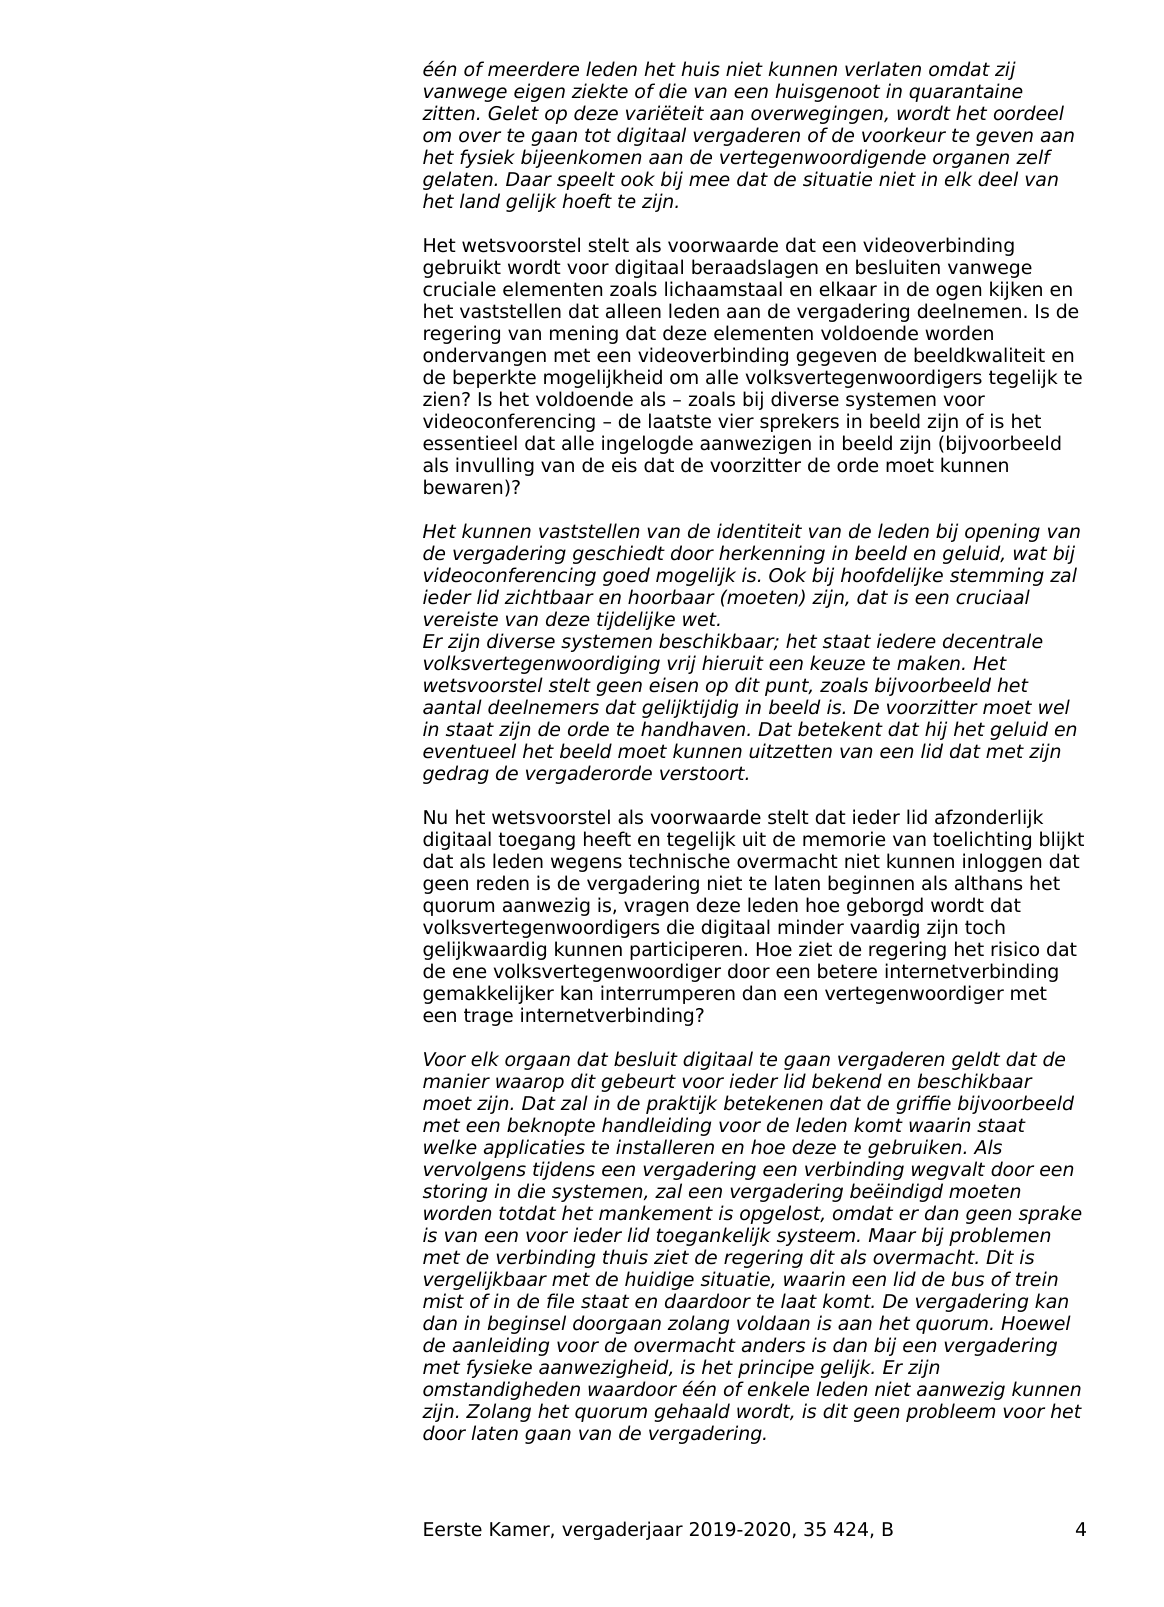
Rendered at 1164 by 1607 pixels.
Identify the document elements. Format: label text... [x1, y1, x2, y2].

text Het kunnen vaststellen van de identiteit van de leden bij opening van de vergadering geschiedt door herkenning in beeld en geluid, wat bij videoconferencing goed mogelijk is. Ook bij hoofdelijke stemming zal ieder lid zichtbaar en hoorbaar (moeten) zijn, dat is een cruciaal vereiste van deze tijdelijke wet. [422, 521, 1087, 631]
text Het wetsvoorstel stelt als voorwaarde dat een videoverbinding gebruikt wordt voor digitaal beraadslagen en besluiten vanwege cruciale elementen zoals lichaamstaal en elkaar in de ogen kijken en het vaststellen dat alleen leden aan de vergadering deelnemen. Is de regering van mening dat deze elementen voldoende worden ondervangen met een videoverbinding gegeven de beeldkwaliteit en de beperkte mogelijkheid om alle volksvertegenwoordigers tegelijk te zien? Is het voldoende als – zoals bij diverse systemen voor videoconferencing – de laatste vier sprekers in beeld zijn of is het essentieel dat alle ingelogde aanwezigen in beeld zijn (bijvoorbeeld als invulling van de eis dat de voorzitter de orde moet kunnen bewaren)? [422, 235, 1087, 499]
text Er zijn diverse systemen beschikbaar; het staat iedere decentrale volksvertegenwoordiging vrij hieruit een keuze te maken. Het wetsvoorstel stelt geen eisen op dit punt, zoals bijvoorbeeld het aantal deelnemers dat gelijktijdig in beeld is. De voorzitter moet wel in staat zijn de orde te handhaven. Dat betekent dat hij het geluid en eventueel het beeld moet kunnen uitzetten van een lid dat met zijn gedrag de vergaderorde verstoort. [422, 631, 1087, 785]
text Voor elk orgaan dat besluit digitaal te gaan vergaderen geldt dat de manier waarop dit gebeurt voor ieder lid bekend en beschikbaar moet zijn. Dat zal in de praktijk betekenen dat de griffie bijvoorbeeld met een beknopte handleiding voor de leden komt waarin staat welke applicaties te installeren en hoe deze te gebruiken. Als vervolgens tijdens een vergadering een verbinding wegvalt door een storing in die systemen, zal een vergadering beëindigd moeten worden totdat het mankement is opgelost, omdat er dan geen sprake is van een voor ieder lid toegankelijk systeem. Maar bij problemen met de verbinding thuis ziet de regering dit als overmacht. Dit is vergelijkbaar met de huidige situatie, waarin een lid de bus of trein mist of in de file staat en daardoor te laat komt. De vergadering kan dan in beginsel doorgaan zolang voldaan is aan het quorum. Hoewel de aanleiding voor de overmacht anders is dan bij een vergadering met fysieke aanwezigheid, is het principe gelijk. Er zijn omstandigheden waardoor één of enkele leden niet aanwezig kunnen zijn. Zolang het quorum gehaald wordt, is dit geen probleem voor het door laten gaan van de vergadering. [422, 1049, 1087, 1444]
text Nu het wetsvoorstel als voorwaarde stelt dat ieder lid afzonderlijk digitaal toegang heeft en tegelijk uit de memorie van toelichting blijkt dat als leden wegens technische overmacht niet kunnen inloggen dat geen reden is de vergadering niet te laten beginnen als althans het quorum aanwezig is, vragen deze leden hoe geborgd wordt dat volksvertegenwoordigers die digitaal minder vaardig zijn toch gelijkwaardig kunnen participeren. Hoe ziet de regering het risico dat de ene volksvertegenwoordiger door een betere internetverbinding gemakkelijker kan interrumperen dan een vertegenwoordiger met een trage internetverbinding? [422, 807, 1087, 1027]
text één of meerdere leden het huis niet kunnen verlaten omdat zij vanwege eigen ziekte of die van een huisgenoot in quarantaine zitten. Gelet op deze variëteit aan overwegingen, wordt het oordeel om over te gaan tot digitaal vergaderen of de voorkeur te geven aan het fysiek bijeenkomen aan de vertegenwoordigende organen zelf gelaten. Daar speelt ook bij mee dat de situatie niet in elk deel van het land gelijk hoeft te zijn. [422, 59, 1087, 213]
